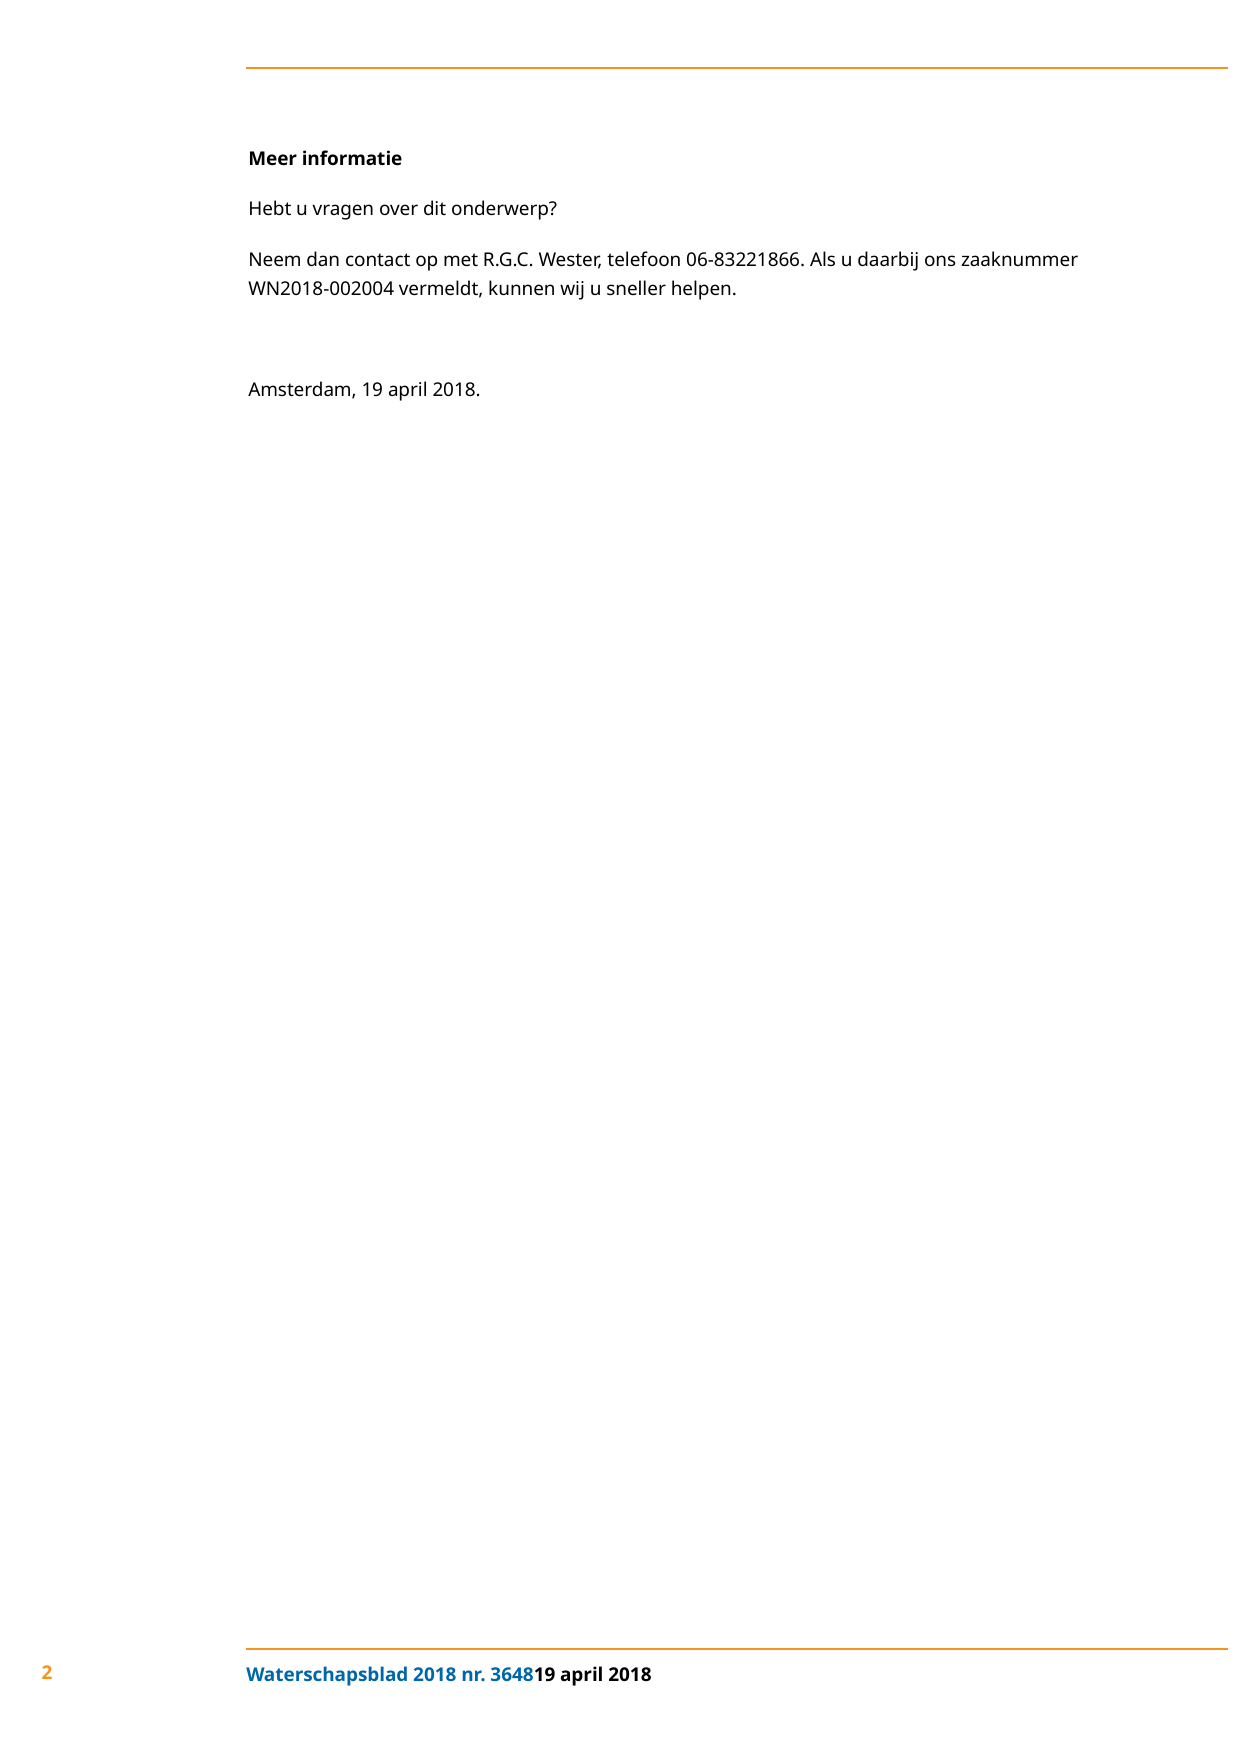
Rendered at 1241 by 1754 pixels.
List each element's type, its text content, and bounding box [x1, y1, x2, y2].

text Meer informatie [248, 145, 1152, 171]
text Amsterdam, 19 april 2018. [248, 376, 1152, 402]
picture [41, 47, 231, 172]
text Neem dan contact op met R.G.C. Wester, telefoon 06-83221866. Als u daarbij ons zaaknummer WN2018-002004 vermeldt, kunnen wij u sneller helpen. [248, 246, 1152, 301]
text Hebt u vragen over dit onderwerp? [248, 196, 1152, 221]
